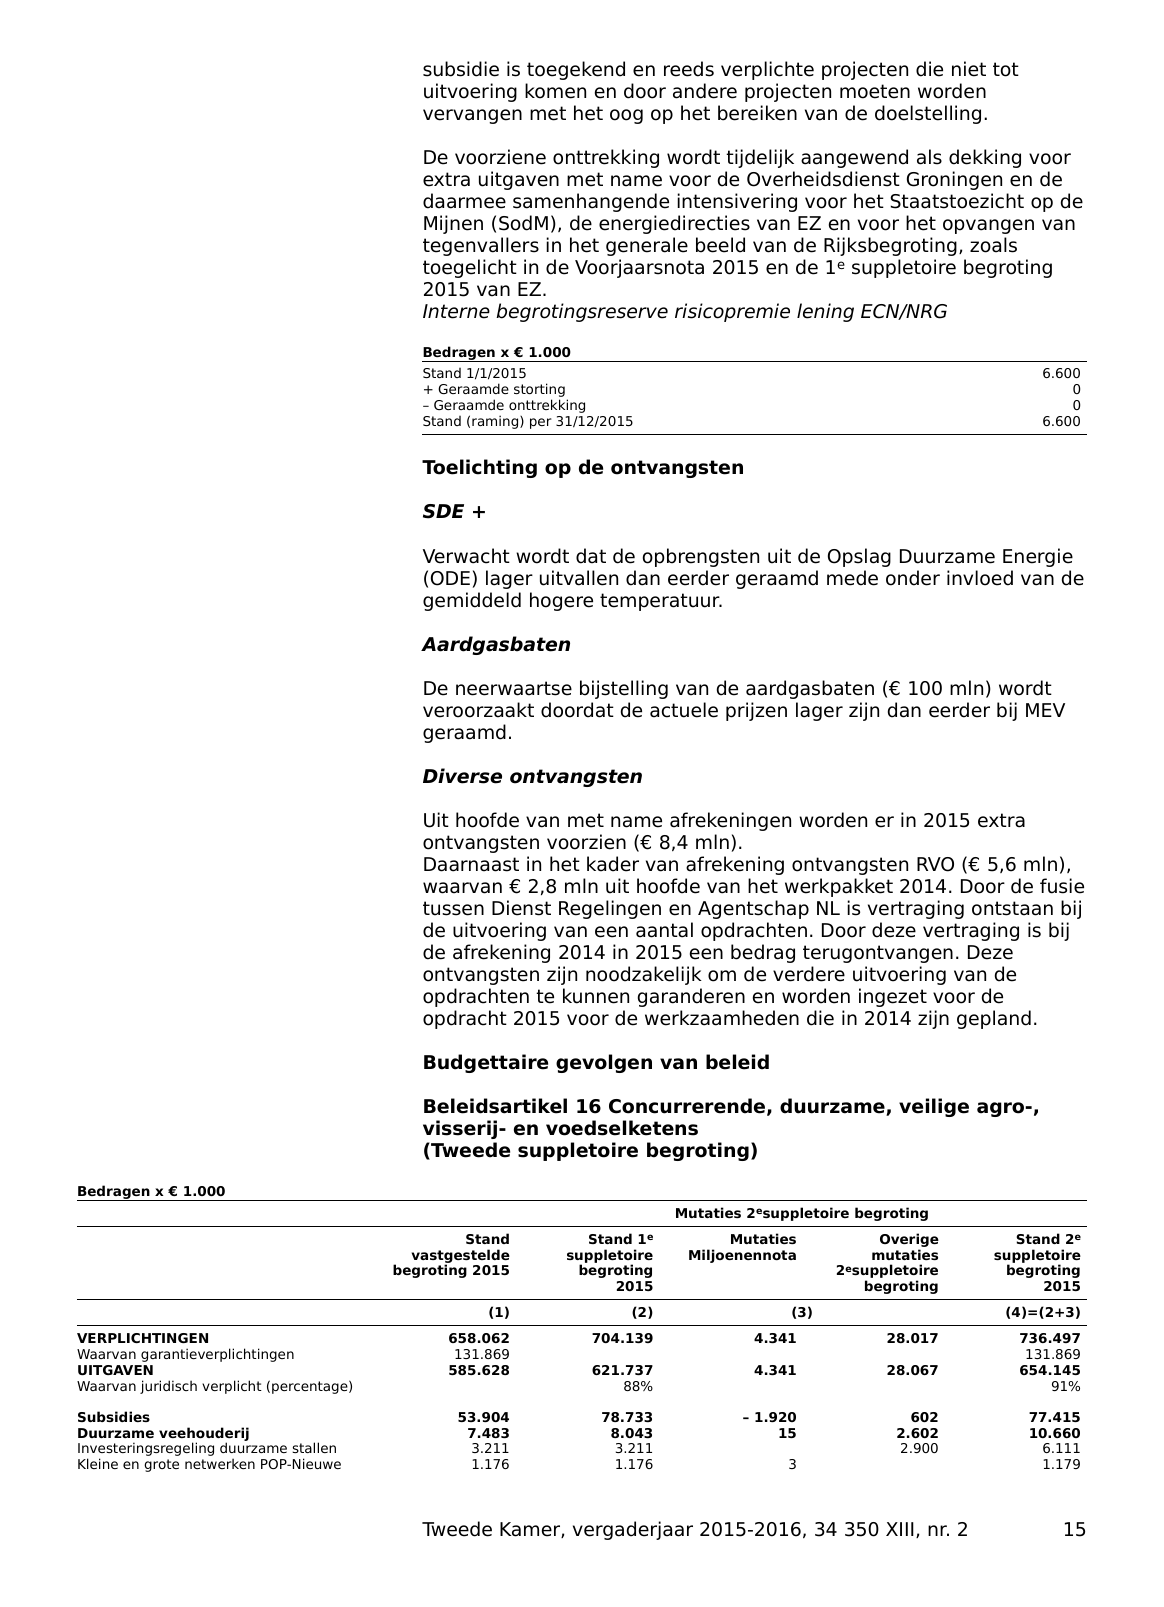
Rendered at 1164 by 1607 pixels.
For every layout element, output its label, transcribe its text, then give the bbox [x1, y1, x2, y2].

table_cell (4)=(2+3) [945, 1300, 1087, 1325]
table_cell 602 [803, 1410, 944, 1426]
table_cell [659, 1441, 802, 1457]
text De voorziene onttrekking wordt tijdelijk aangewend als dekking voor extra uitgaven met name voor de Overheidsdienst Groningen en de daarmee samenhangende intensivering voor het Staatstoezicht op de Mijnen (SodM), de energiedirecties van EZ en voor het opvangen van tegenvallers in het generale beeld van de Rijksbegroting, zoals toegelicht in de Voorjaarsnota 2015 en de 1e suppletoire begroting 2015 van EZ. [422, 147, 1087, 301]
table_cell 736.497 [945, 1326, 1087, 1347]
table_cell (3) [659, 1300, 944, 1325]
table_cell 3.211 [357, 1441, 516, 1457]
table_cell – 1.920 [659, 1410, 802, 1426]
table_cell Stand 1e suppletoire begroting 2015 [516, 1227, 659, 1299]
table_header Bedragen x € 1.000 [77, 1184, 1087, 1200]
table_cell 654.145 [945, 1363, 1087, 1378]
table_cell 621.737 [516, 1363, 659, 1378]
table_cell + Geraamde storting [422, 382, 868, 398]
table_cell [357, 1201, 516, 1226]
table_cell 0 [868, 382, 1087, 398]
text (Tweede suppletoire begroting) [422, 1140, 1087, 1162]
table_cell 131.869 [357, 1347, 516, 1363]
table_cell Investeringsregeling duurzame stallen [77, 1441, 357, 1457]
table_cell – Geraamde onttrekking [422, 398, 868, 413]
table_cell 10.660 [945, 1426, 1087, 1441]
table_cell 1.176 [516, 1457, 659, 1473]
table_cell (2) [516, 1300, 659, 1325]
table_cell 1.176 [357, 1457, 516, 1473]
subtitle Diverse ontvangsten [422, 766, 1087, 788]
text subsidie is toegekend en reeds verplichte projecten die niet tot uitvoering komen en door andere projecten moeten worden vervangen met het oog op het bereiken van de doelstelling. [422, 59, 1087, 125]
table_cell [945, 1201, 1087, 1226]
table_cell Mutaties 2esuppletoire begroting [659, 1201, 944, 1226]
table_cell 704.139 [516, 1326, 659, 1347]
table_cell 585.628 [357, 1363, 516, 1378]
table_cell [659, 1394, 802, 1410]
table_cell [516, 1394, 659, 1410]
table_cell 2.602 [803, 1426, 944, 1441]
table_cell Stand (raming) per 31/12/2015 [422, 414, 868, 434]
table_cell Stand 1/1/2015 [422, 362, 868, 382]
table_cell 77.415 [945, 1410, 1087, 1426]
table_cell [77, 1394, 357, 1410]
table_cell [945, 1394, 1087, 1410]
table_cell Duurzame veehouderij [77, 1426, 357, 1441]
subtitle SDE + [422, 501, 1087, 523]
table_cell 131.869 [945, 1347, 1087, 1363]
table_cell 1.179 [945, 1457, 1087, 1473]
table_cell 78.733 [516, 1410, 659, 1426]
table_cell 6.600 [868, 362, 1087, 382]
subtitle Budgettaire gevolgen van beleid [422, 1052, 1087, 1074]
table_cell (1) [357, 1300, 516, 1325]
text Interne begrotingsreserve risicopremie lening ECN/NRG [422, 301, 1087, 323]
text Daarnaast in het kader van afrekening ontvangsten RVO (€ 5,6 mln), waarvan € 2,8 mln uit hoofde van het werkpakket 2014. Door de fusie tussen Dienst Regelingen en Agentschap NL is vertraging ontstaan bij de uitvoering van een aantal opdrachten. Door deze vertraging is bij de afrekening 2014 in 2015 een bedrag terugontvangen. Deze ontvangsten zijn noodzakelijk om de verdere uitvoering van de opdrachten te kunnen garanderen en worden ingezet voor de opdracht 2015 voor de werkzaamheden die in 2014 zijn gepland. [422, 854, 1087, 1030]
table_cell Mutaties Miljoenennota [659, 1227, 802, 1299]
table_cell 0 [868, 398, 1087, 413]
table_cell [516, 1201, 659, 1226]
table_header Bedragen x € 1.000 [422, 345, 1087, 361]
table_cell [659, 1347, 802, 1363]
table_cell 15 [659, 1426, 802, 1441]
table_cell Kleine en grote netwerken POP-Nieuwe [77, 1457, 357, 1473]
table_cell [659, 1378, 802, 1394]
table_cell 2.900 [803, 1441, 944, 1457]
table_cell [77, 1227, 357, 1299]
table_cell Overige mutaties 2esuppletoire begroting [803, 1227, 944, 1299]
table_cell [803, 1378, 944, 1394]
table_cell 3 [659, 1457, 802, 1473]
text Verwacht wordt dat de opbrengsten uit de Opslag Duurzame Energie (ODE) lager uitvallen dan eerder geraamd mede onder invloed van de gemiddeld hogere temperatuur. [422, 546, 1087, 611]
table_cell [357, 1378, 516, 1394]
table_cell 28.067 [803, 1363, 944, 1378]
table_cell Subsidies [77, 1410, 357, 1426]
table_cell [516, 1347, 659, 1363]
text De neerwaartse bijstelling van de aardgasbaten (€ 100 mln) wordt veroorzaakt doordat de actuele prijzen lager zijn dan eerder bij MEV geraamd. [422, 678, 1087, 744]
table_cell 658.062 [357, 1326, 516, 1347]
table_cell Stand vastgestelde begroting 2015 [357, 1227, 516, 1299]
table_cell Stand 2e suppletoire begroting 2015 [945, 1227, 1087, 1299]
table_cell 28.017 [803, 1326, 944, 1347]
table_cell VERPLICHTINGEN [77, 1326, 357, 1347]
table_cell Waarvan garantieverplichtingen [77, 1347, 357, 1363]
table_cell 6.111 [945, 1441, 1087, 1457]
table_cell 4.341 [659, 1363, 802, 1378]
table_cell [803, 1347, 944, 1363]
table_cell 8.043 [516, 1426, 659, 1441]
table_cell 91% [945, 1378, 1087, 1394]
subtitle Aardgasbaten [422, 634, 1087, 656]
table_cell [77, 1201, 357, 1226]
table_cell 4.341 [659, 1326, 802, 1347]
table_cell 6.600 [868, 414, 1087, 434]
table_cell Waarvan juridisch verplicht (percentage) [77, 1378, 357, 1394]
table_cell 88% [516, 1378, 659, 1394]
subtitle Toelichting op de ontvangsten [422, 457, 1087, 479]
table_cell 7.483 [357, 1426, 516, 1441]
table_cell [77, 1300, 357, 1325]
table_cell [803, 1457, 944, 1473]
table_cell UITGAVEN [77, 1363, 357, 1378]
text Beleidsartikel 16 Concurrerende, duurzame, veilige agro-, visserij- en voedselketens [422, 1096, 1087, 1140]
table_cell [803, 1394, 944, 1410]
table_cell [357, 1394, 516, 1410]
text Uit hoofde van met name afrekeningen worden er in 2015 extra ontvangsten voorzien (€ 8,4 mln). [422, 810, 1087, 854]
table_cell 3.211 [516, 1441, 659, 1457]
table_cell 53.904 [357, 1410, 516, 1426]
